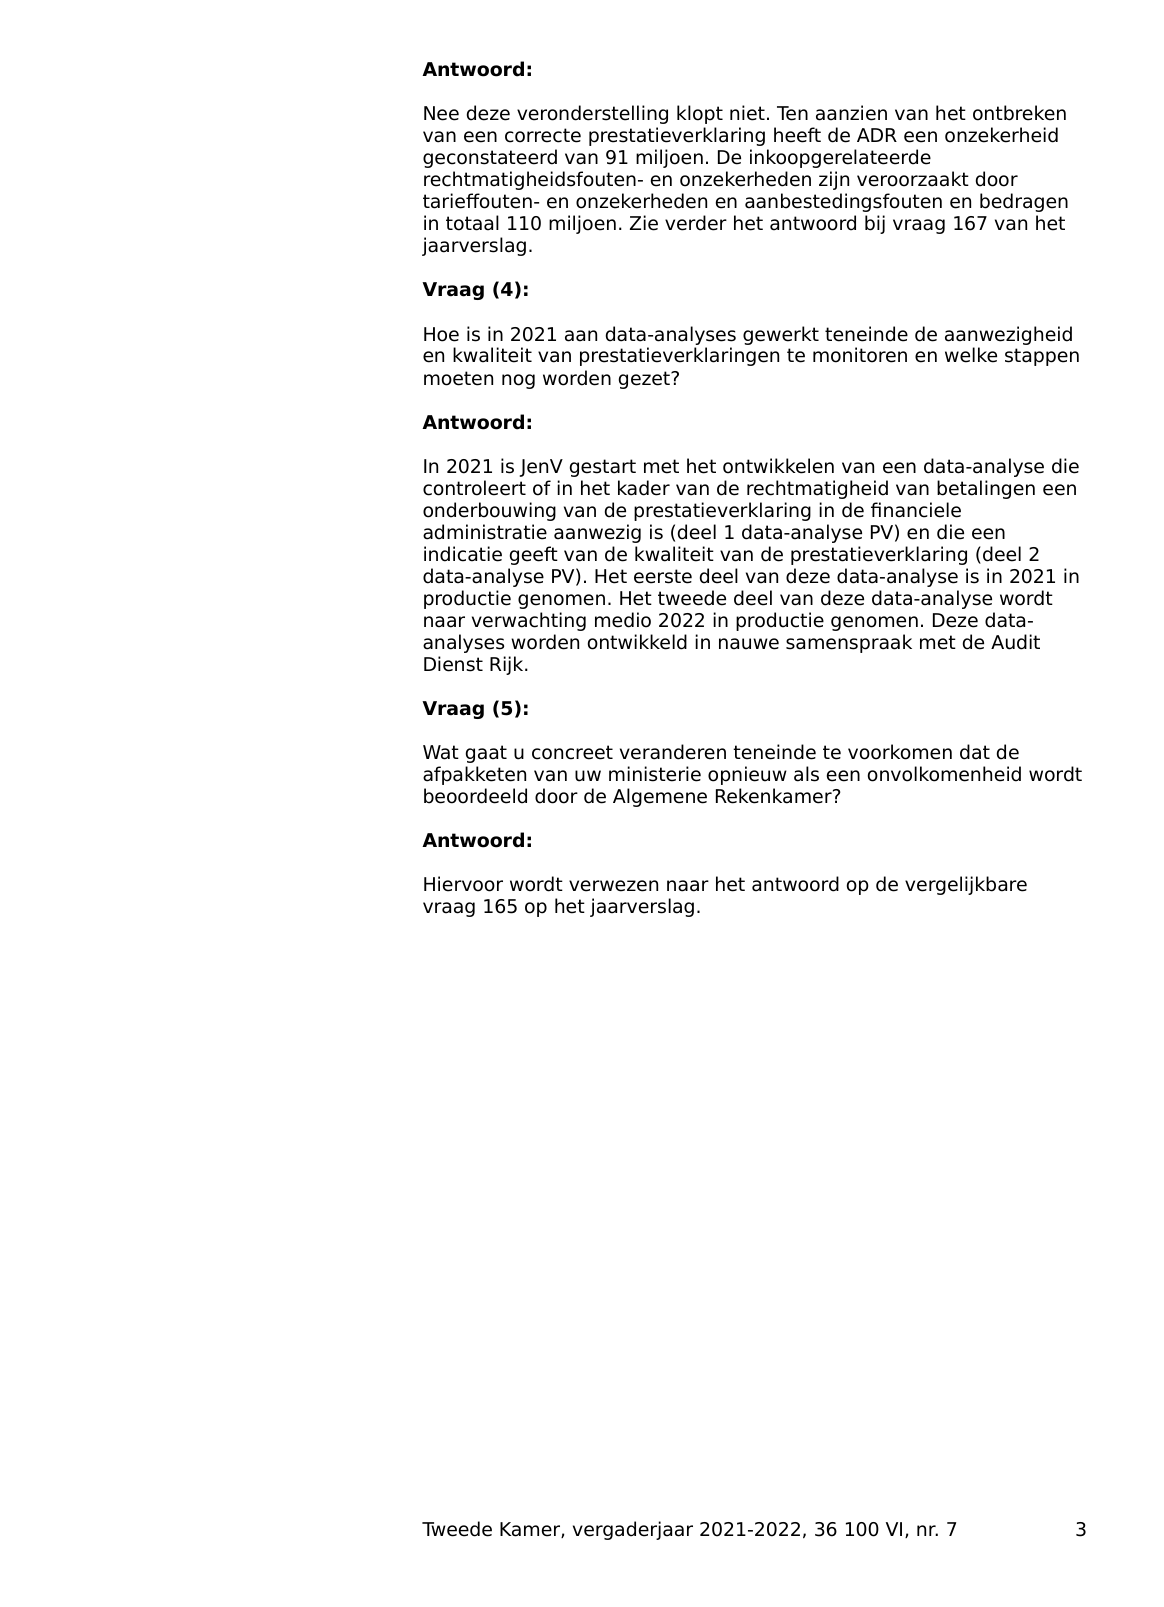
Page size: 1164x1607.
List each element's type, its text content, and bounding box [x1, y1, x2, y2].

subtitle Antwoord: [422, 59, 1087, 81]
text Wat gaat u concreet veranderen teneinde te voorkomen dat de afpakketen van uw ministerie opnieuw als een onvolkomenheid wordt beoordeeld door de Algemene Rekenkamer? [422, 742, 1087, 808]
subtitle Vraag (4): [422, 279, 1087, 301]
text Hoe is in 2021 aan data-analyses gewerkt teneinde de aanwezigheid en kwaliteit van prestatieverklaringen te monitoren en welke stappen moeten nog worden gezet? [422, 323, 1087, 389]
text Nee deze veronderstelling klopt niet. Ten aanzien van het ontbreken van een correcte prestatieverklaring heeft de ADR een onzekerheid geconstateerd van 91 miljoen. De inkoopgerelateerde rechtmatigheidsfouten- en onzekerheden zijn veroorzaakt door tarieffouten- en onzekerheden en aanbestedingsfouten en bedragen in totaal 110 miljoen. Zie verder het antwoord bij vraag 167 van het jaarverslag. [422, 103, 1087, 257]
subtitle Antwoord: [422, 830, 1087, 852]
subtitle Vraag (5): [422, 698, 1087, 720]
subtitle Antwoord: [422, 412, 1087, 433]
text Hiervoor wordt verwezen naar het antwoord op de vergelijkbare vraag 165 op het jaarverslag. [422, 874, 1087, 918]
text In 2021 is JenV gestart met het ontwikkelen van een data-analyse die controleert of in het kader van de rechtmatigheid van betalingen een onderbouwing van de prestatieverklaring in de financiele administratie aanwezig is (deel 1 data-analyse PV) en die een indicatie geeft van de kwaliteit van de prestatieverklaring (deel 2 data-analyse PV). Het eerste deel van deze data-analyse is in 2021 in productie genomen. Het tweede deel van deze data-analyse wordt naar verwachting medio 2022 in productie genomen. Deze data-analyses worden ontwikkeld in nauwe samenspraak met de Audit Dienst Rijk. [422, 456, 1087, 676]
